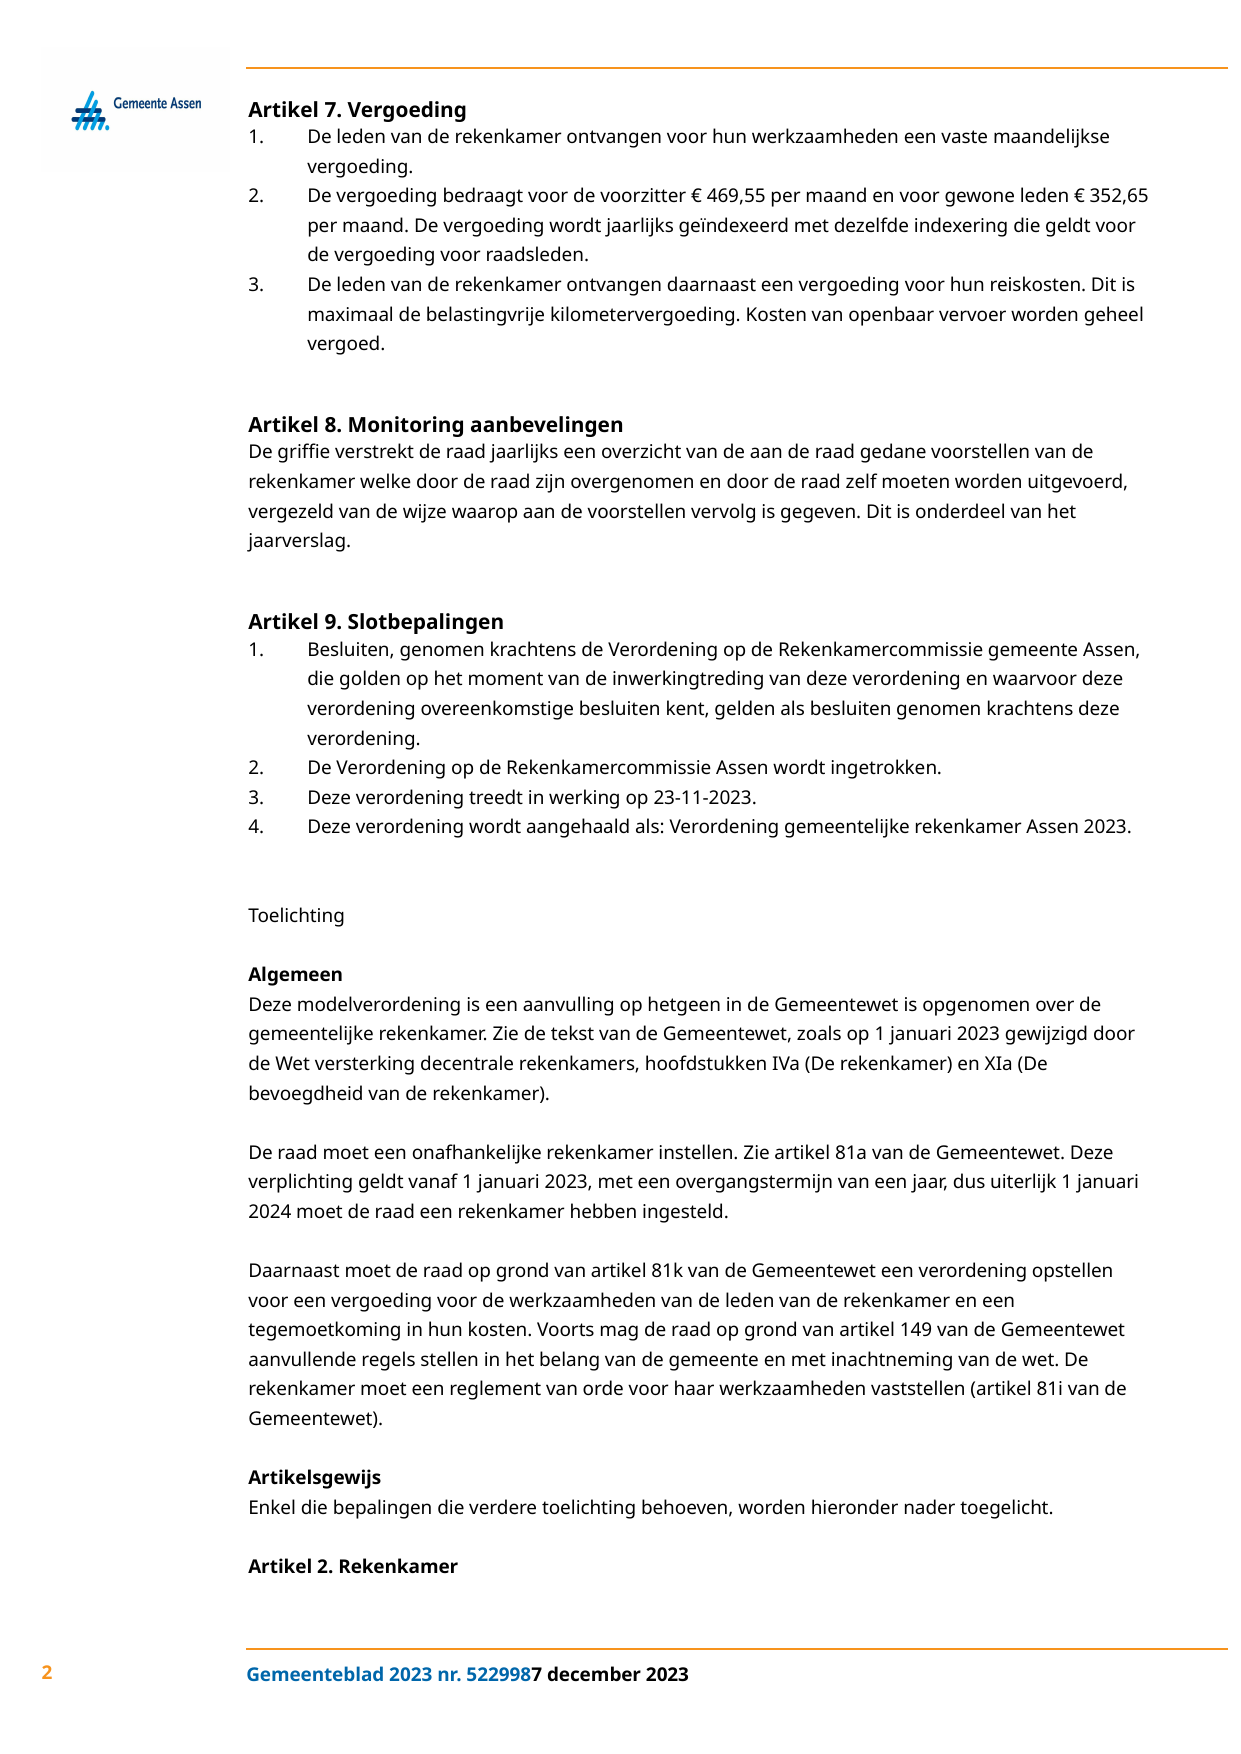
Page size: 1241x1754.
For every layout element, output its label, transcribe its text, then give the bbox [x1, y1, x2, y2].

list De leden van de rekenkamer ontvangen daarnaast een vergoeding voor hun reiskosten. Dit is maximaal de belastingvrije kilometervergoeding. Kosten van openbaar vervoer worden geheel vergoed. [248, 271, 1152, 356]
text De griffie verstrekt de raad jaarlijks een overzicht van de aan de raad gedane voorstellen van de rekenkamer welke door de raad zijn overgenomen en door de raad zelf moeten worden uitgevoerd, vergezeld van de wijze waarop aan de voorstellen vervolg is gegeven. Dit is onderdeel van het jaarverslag. [248, 439, 1152, 553]
text Deze modelverordening is een aanvulling op hetgeen in de Gemeentewet is opgenomen over de gemeentelijke rekenkamer. Zie de tekst van de Gemeentewet, zoals op 1 januari 2023 gewijzigd door de Wet versterking decentrale rekenkamers, hoofdstukken IVa (De rekenkamer) en XIa (De bevoegdheid van de rekenkamer). [248, 991, 1152, 1105]
picture [41, 47, 231, 172]
text Artikel 2. Rekenkamer [248, 1553, 1152, 1579]
list De Verordening op de Rekenkamercommissie Assen wordt ingetrokken. [248, 754, 1152, 780]
list De leden van de rekenkamer ontvangen voor hun werkzaamheden een vaste maandelijkse vergoeding. [248, 123, 1152, 178]
text Enkel die bepalingen die verdere toelichting behoeven, worden hieronder nader toegelicht. [248, 1494, 1152, 1519]
list Deze verordening treedt in werking op 23-11-2023. [248, 784, 1152, 809]
list Besluiten, genomen krachtens de Verordening op de Rekenkamercommissie gemeente Assen, die golden op het moment van de inwerkingtreding van deze verordening en waarvoor deze verordening overeenkomstige besluiten kent, gelden als besluiten genomen krachtens deze verordening. [248, 636, 1152, 750]
text Artikel 8. Monitoring aanbevelingen [248, 410, 1152, 439]
text De raad moet een onafhankelijke rekenkamer instellen. Zie artikel 81a van de Gemeentewet. Deze verplichting geldt vanaf 1 januari 2023, met een overgangstermijn van een jaar, dus uiterlijk 1 januari 2024 moet de raad een rekenkamer hebben ingesteld. [248, 1139, 1152, 1224]
text Artikel 9. Slotbepalingen [248, 607, 1152, 636]
list Deze verordening wordt aangehaald als: Verordening gemeentelijke rekenkamer Assen 2023. [248, 813, 1152, 839]
text Artikelsgewijs [248, 1464, 1152, 1490]
text Algemeen [248, 961, 1152, 987]
text Toelichting [248, 902, 1152, 928]
text Artikel 7. Vergoeding [248, 95, 1152, 123]
text Daarnaast moet de raad op grond van artikel 81k van de Gemeentewet een verordening opstellen voor een vergoeding voor de werkzaamheden van de leden van de rekenkamer en een tegemoetkoming in hun kosten. Voorts mag de raad op grond van artikel 149 van de Gemeentewet aanvullende regels stellen in het belang van de gemeente en met inachtneming van de wet. De rekenkamer moet een reglement van orde voor haar werkzaamheden vaststellen (artikel 81i van de Gemeentewet). [248, 1257, 1152, 1431]
list De vergoeding bedraagt voor de voorzitter € 469,55 per maand en voor gewone leden € 352,65 per maand. De vergoeding wordt jaarlijks geïndexeerd met dezelfde indexering die geldt voor de vergoeding voor raadsleden. [248, 182, 1152, 267]
